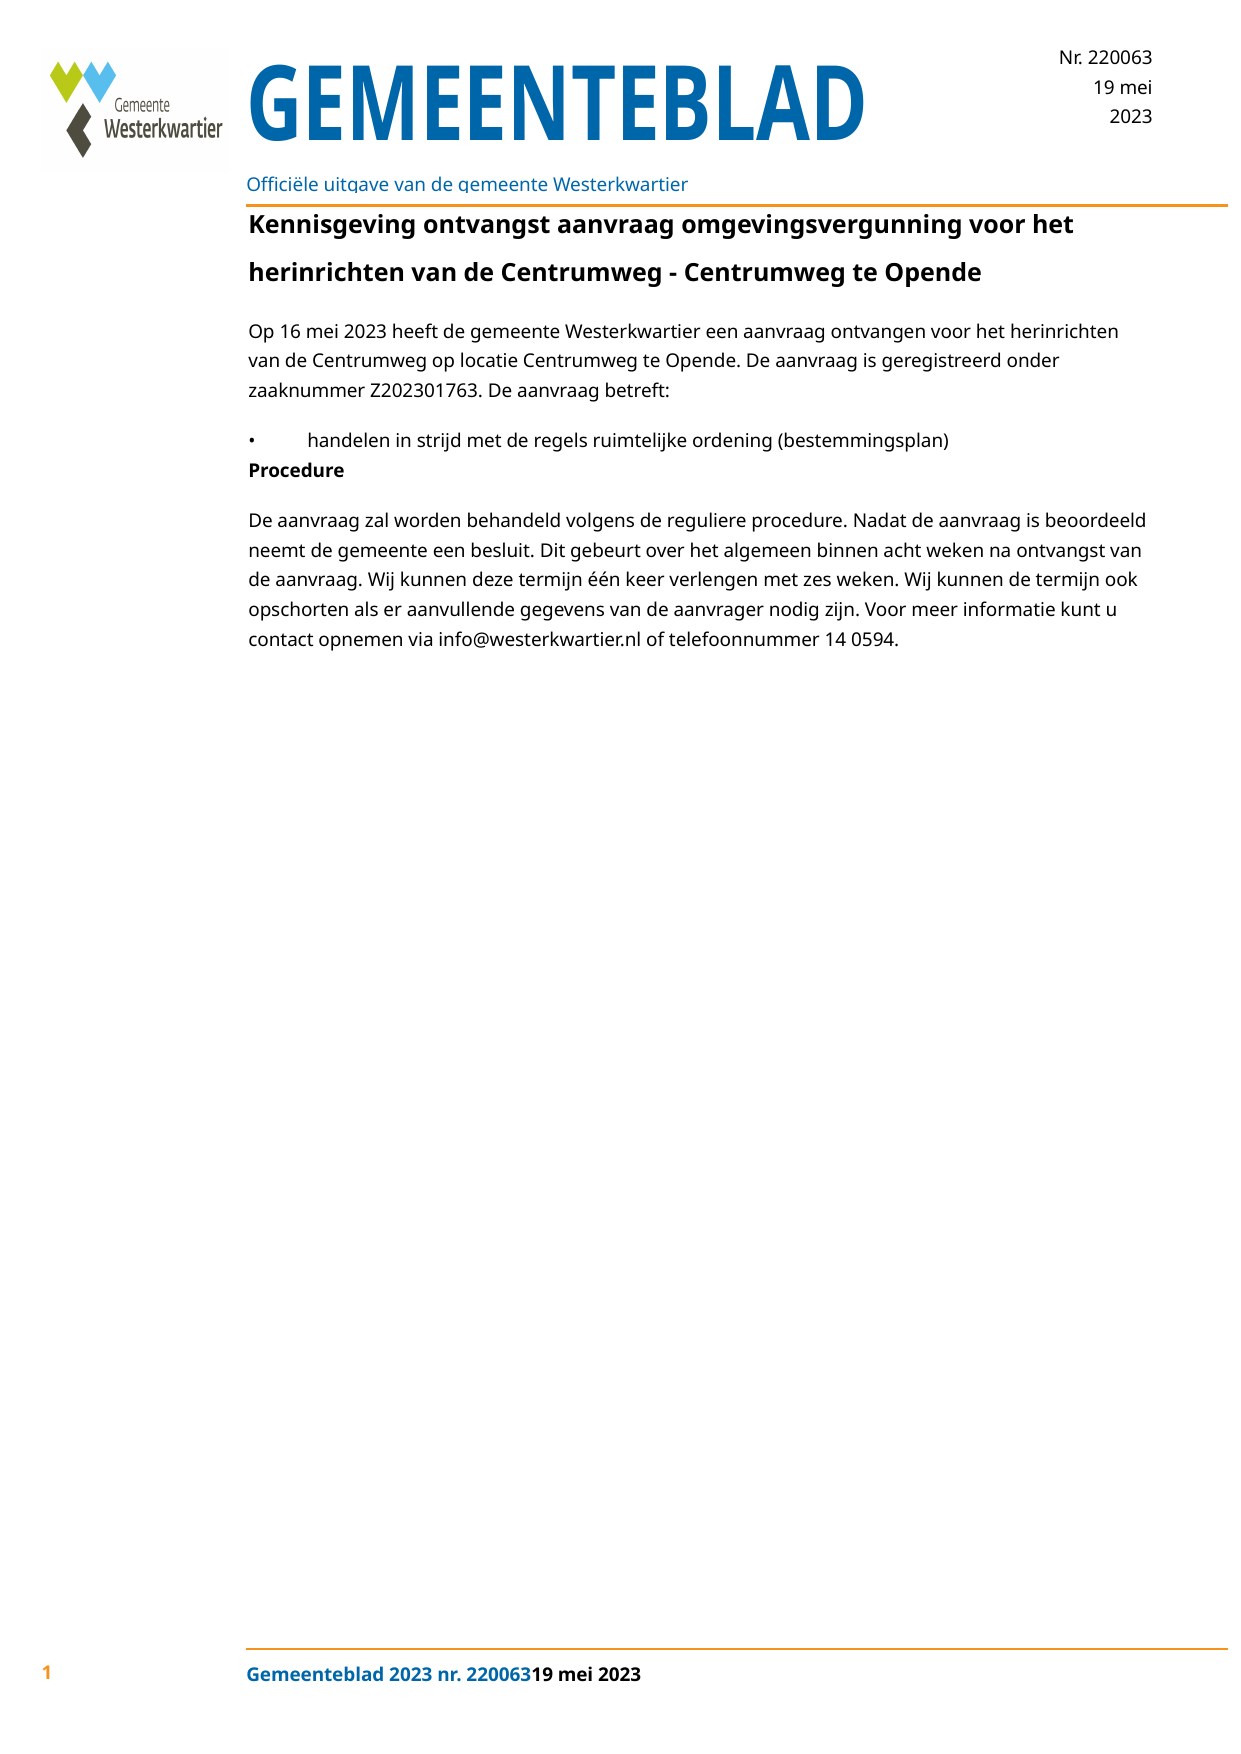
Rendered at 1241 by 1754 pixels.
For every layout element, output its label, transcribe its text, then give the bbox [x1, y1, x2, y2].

text De aanvraag zal worden behandeld volgens de reguliere procedure. Nadat de aanvraag is beoordeeld neemt de gemeente een besluit. Dit gebeurt over het algemeen binnen acht weken na ontvangst van de aanvraag. Wij kunnen deze termijn één keer verlengen met zes weken. Wij kunnen de termijn ook opschorten als er aanvullende gegevens van de aanvrager nodig zijn. Voor meer informatie kunt u contact opnemen via info@westerkwartier.nl of telefoonnummer 14 0594. [248, 507, 1152, 652]
text Procedure [248, 457, 1152, 483]
text Kennisgeving ontvangst aanvraag omgevingsvergunning voor het herinrichten van de Centrumweg - Centrumweg te Opende [248, 207, 1152, 288]
text Op 16 mei 2023 heeft de gemeente Westerkwartier een aanvraag ontvangen voor het herinrichten van de Centrumweg op locatie Centrumweg te Opende. De aanvraag is geregistreerd onder zaaknummer Z202301763. De aanvraag betreft: [248, 318, 1152, 403]
picture [41, 47, 231, 172]
list handelen in strijd met de regels ruimtelijke ordening (bestemmingsplan) [248, 427, 1152, 453]
